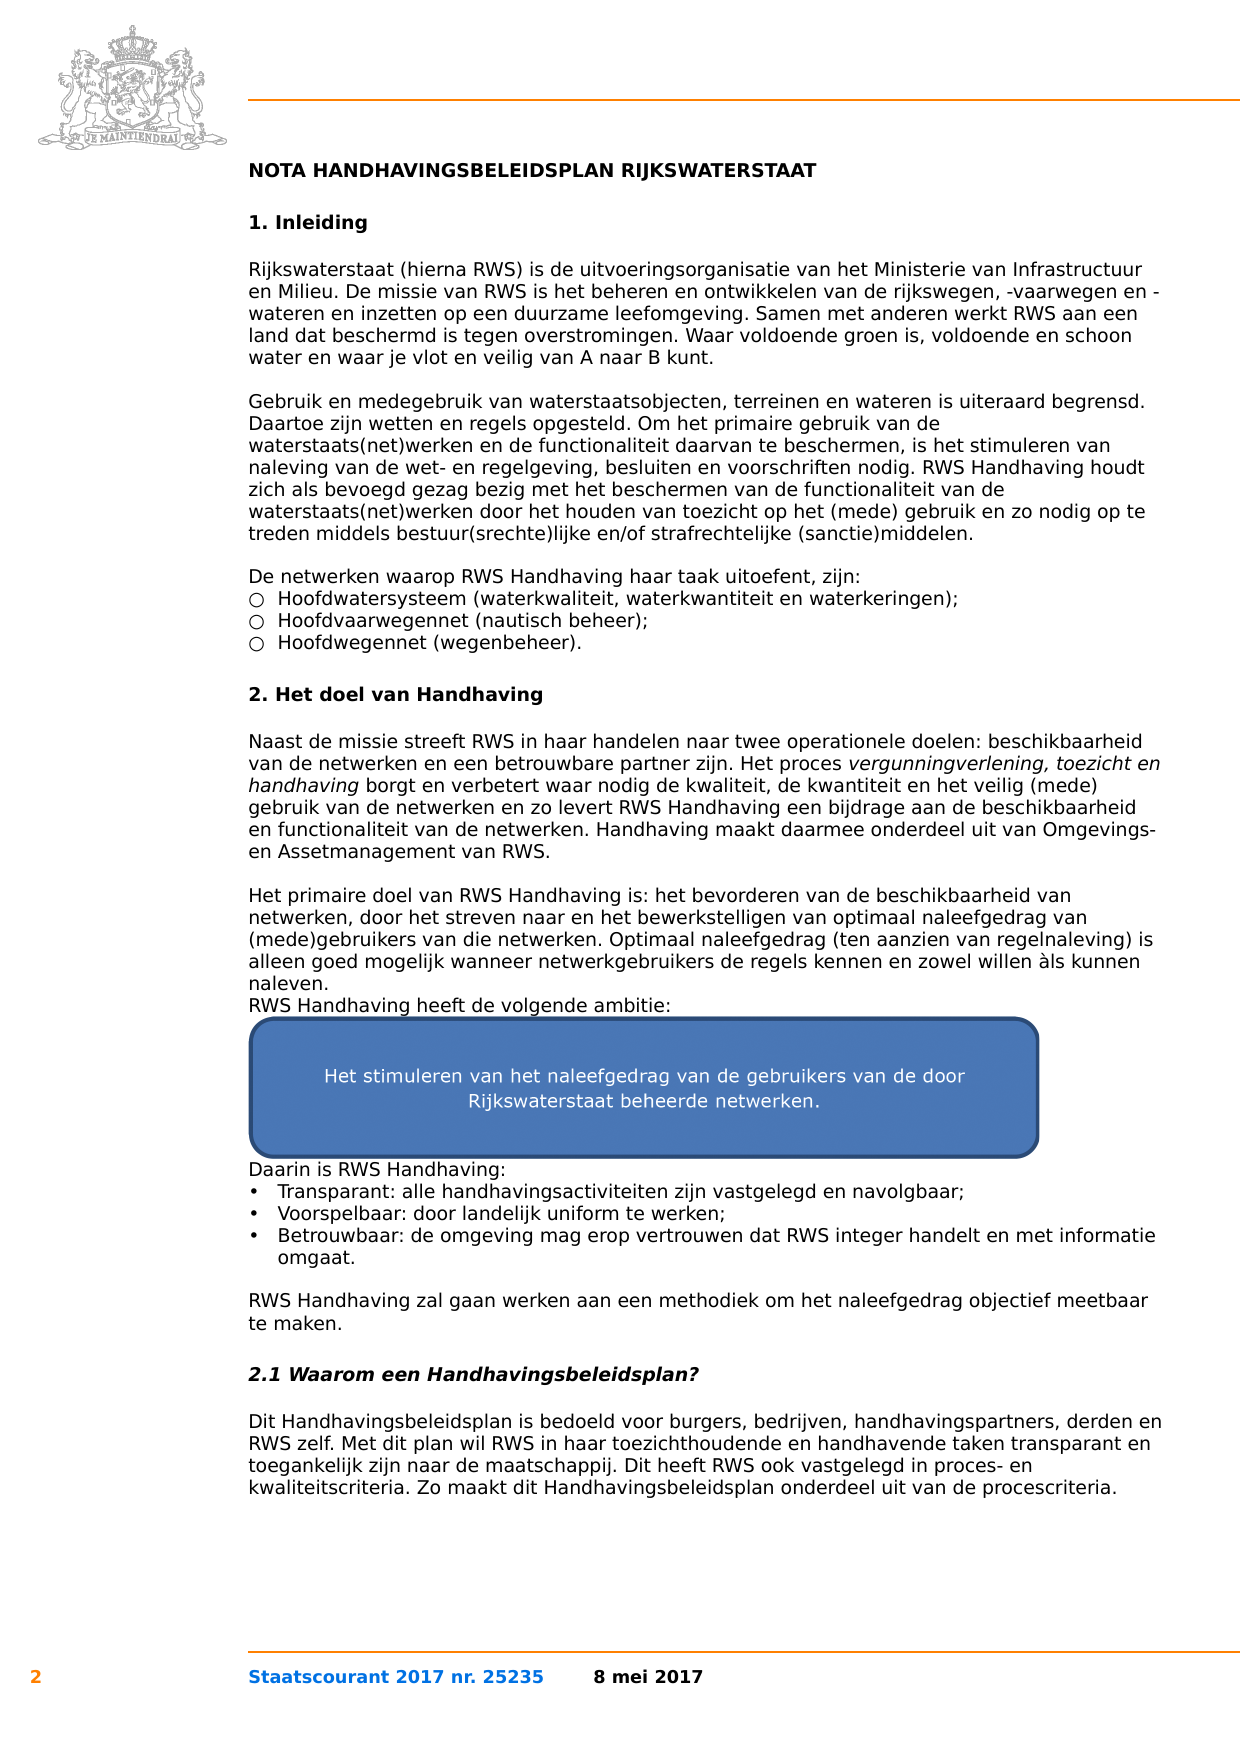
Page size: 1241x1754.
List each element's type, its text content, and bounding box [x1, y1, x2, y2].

text RWS Handhaving zal gaan werken aan een methodiek om het naleefgedrag objectief meetbaar te maken. [248, 1290, 1163, 1334]
text • Voorspelbaar: door landelijk uniform te werken; [248, 1203, 1163, 1224]
subtitle NOTA HANDHAVINGSBELEIDSPLAN RIJKSWATERSTAAT [248, 160, 1163, 182]
picture [38, 25, 227, 150]
text ○ Hoofdwatersysteem (waterkwaliteit, waterkwantiteit en waterkeringen); [248, 588, 1163, 610]
subtitle 2.1 Waarom een Handhavingsbeleidsplan? [248, 1364, 1163, 1386]
text De netwerken waarop RWS Handhaving haar taak uitoefent, zijn: [248, 566, 1163, 588]
text • Transparant: alle handhavingsactiviteiten zijn vastgelegd en navolgbaar; [248, 1181, 1163, 1203]
text RWS Handhaving heeft de volgende ambitie: [248, 995, 1163, 1159]
text Het primaire doel van RWS Handhaving is: het bevorderen van de beschikbaarheid van netwerken, door het streven naar en het bewerkstelligen van optimaal naleefgedrag van (mede)gebruikers van die netwerken. Optimaal naleefgedrag (ten aanzien van regelnaleving) is alleen goed mogelijk wanneer netwerkgebruikers de regels kennen en zowel willen àls kunnen naleven. [248, 885, 1163, 995]
subtitle 2. Het doel van Handhaving [248, 684, 1163, 706]
text Rijkswaterstaat (hierna RWS) is de uitvoeringsorganisatie van het Ministerie van Infrastructuur en Milieu. De missie van RWS is het beheren en ontwikkelen van de rijkswegen, -vaarwegen en -wateren en inzetten op een duurzame leefomgeving. Samen met anderen werkt RWS aan een land dat beschermd is tegen overstromingen. Waar voldoende groen is, voldoende en schoon water en waar je vlot en veilig van A naar B kunt. [248, 259, 1163, 369]
text Dit Handhavingsbeleidsplan is bedoeld voor burgers, bedrijven, handhavingspartners, derden en RWS zelf. Met dit plan wil RWS in haar toezichthoudende en handhavende taken transparant en toegankelijk zijn naar de maatschappij. Dit heeft RWS ook vastgelegd in proces- en kwaliteitscriteria. Zo maakt dit Handhavingsbeleidsplan onderdeel uit van de procescriteria. [248, 1411, 1163, 1499]
text Naast de missie streeft RWS in haar handelen naar twee operationele doelen: beschikbaarheid van de netwerken en een betrouwbare partner zijn. Het proces vergunningverlening, toezicht en handhaving borgt en verbetert waar nodig de kwaliteit, de kwantiteit en het veilig (mede) gebruik van de netwerken en zo levert RWS Handhaving een bijdrage aan de beschikbaarheid en functionaliteit van de netwerken. Handhaving maakt daarmee onderdeel uit van Omgevings- en Assetmanagement van RWS. [248, 731, 1163, 863]
text ○ Hoofdvaarwegennet (nautisch beheer); [248, 610, 1163, 632]
text Gebruik en medegebruik van waterstaatsobjecten, terreinen en wateren is uiteraard begrensd. Daartoe zijn wetten en regels opgesteld. Om het primaire gebruik van de waterstaats(net)werken en de functionaliteit daarvan te beschermen, is het stimuleren van naleving van de wet- en regelgeving, besluiten en voorschriften nodig. RWS Handhaving houdt zich als bevoegd gezag bezig met het beschermen van de functionaliteit van de waterstaats(net)werken door het houden van toezicht op het (mede) gebruik en zo nodig op te treden middels bestuur(srechte)lijke en/of strafrechtelijke (sanctie)middelen. [248, 391, 1163, 544]
text • Betrouwbaar: de omgeving mag erop vertrouwen dat RWS integer handelt en met informatie omgaat. [248, 1224, 1163, 1268]
text ○ Hoofdwegennet (wegenbeheer). [248, 632, 1163, 654]
subtitle 1. Inleiding [248, 212, 1163, 234]
picture [248, 1016, 1040, 1159]
text Daarin is RWS Handhaving: [248, 1159, 1163, 1181]
